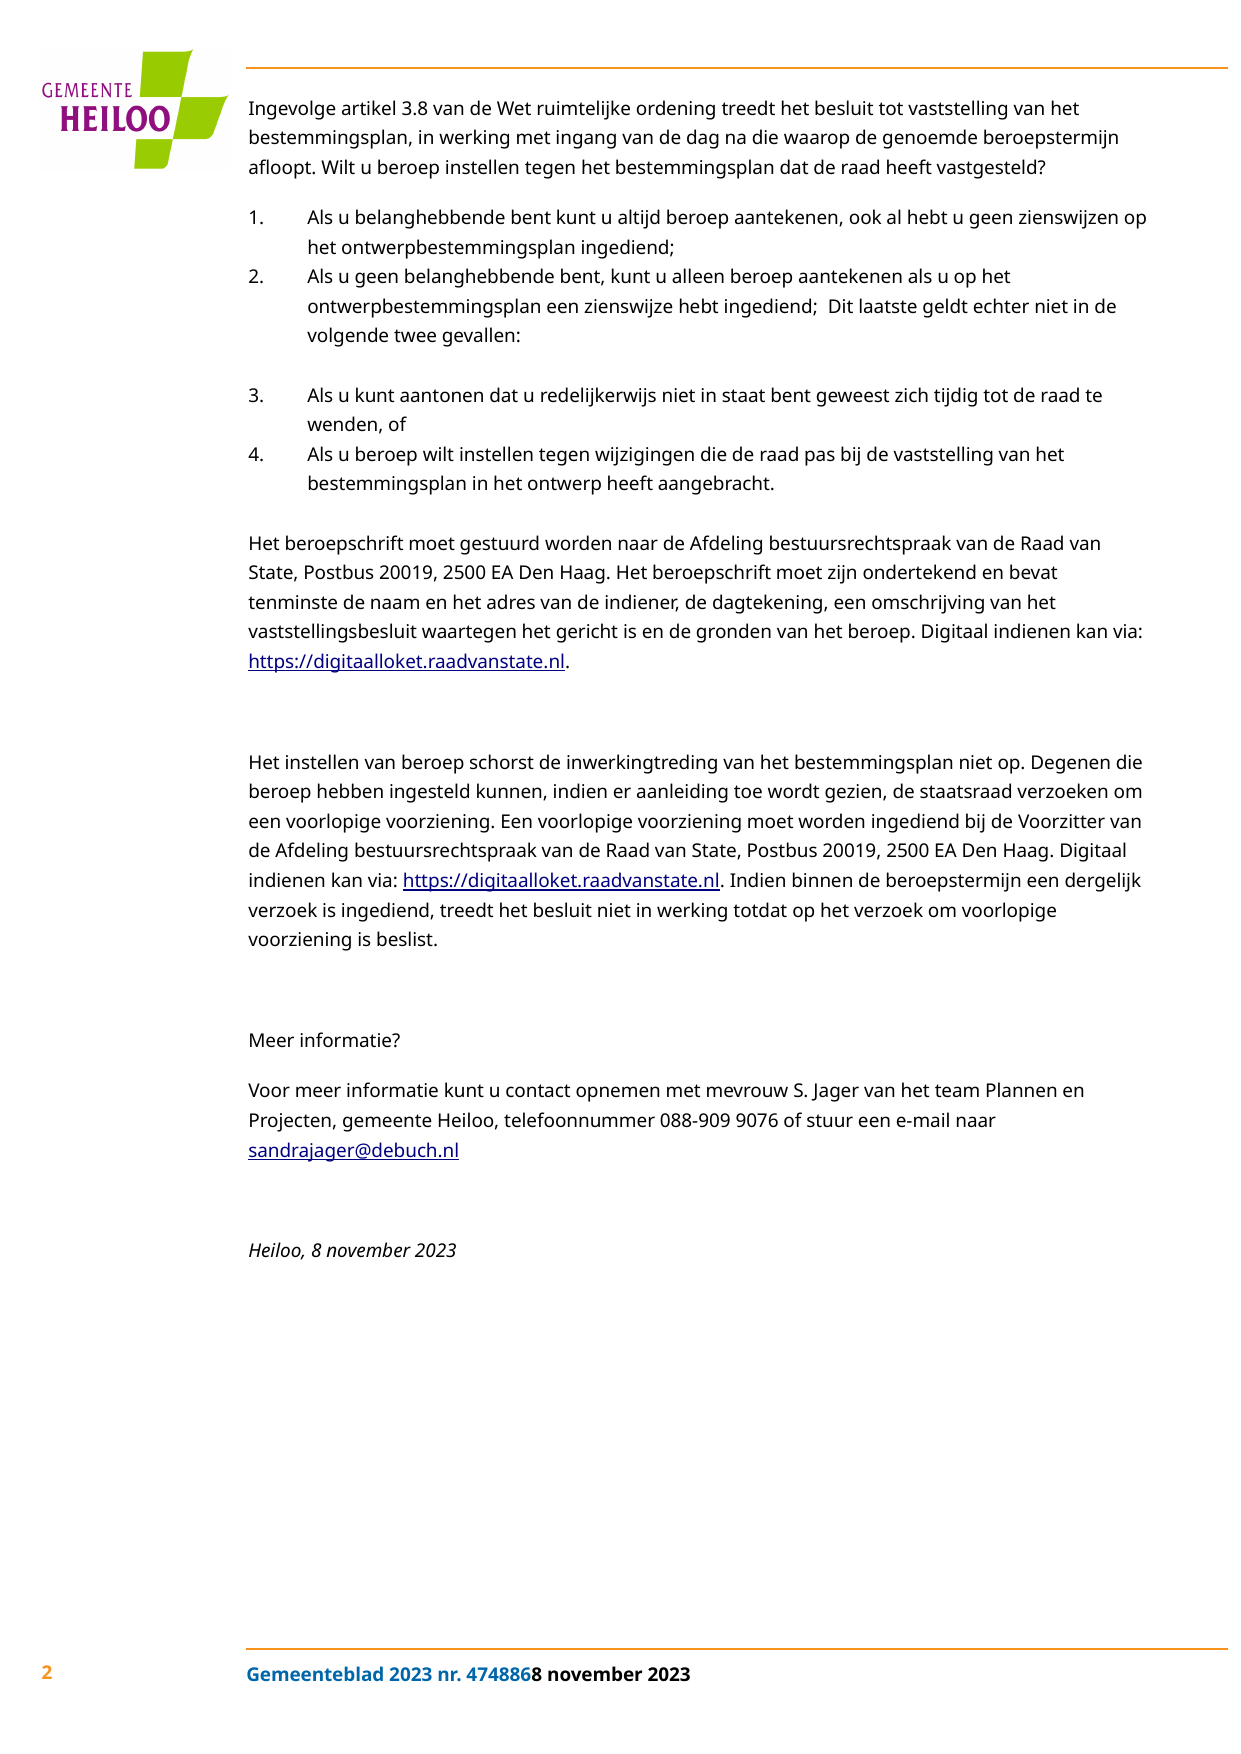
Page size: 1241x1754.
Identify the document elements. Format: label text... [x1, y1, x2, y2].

text Heiloo, 8 november 2023 [248, 1238, 1152, 1263]
text Het beroepschrift moet gestuurd worden naar de Afdeling bestuursrechtspraak van de Raad van State, Postbus 20019, 2500 EA Den Haag. Het beroepschrift moet zijn ondertekend en bevat tenminste de naam en het adres van de indiener, de dagtekening, een omschrijving van het vaststellingsbesluit waartegen het gericht is en de gronden van het beroep. Digitaal indienen kan via: https://digitaalloket.raadvanstate.nl. [248, 530, 1152, 674]
text Het instellen van beroep schorst de inwerkingtreding van het bestemmingsplan niet op. Degenen die beroep hebben ingesteld kunnen, indien er aanleiding toe wordt gezien, de staatsraad verzoeken om een voorlopige voorziening. Een voorlopige voorziening moet worden ingediend bij de Voorzitter van de Afdeling bestuursrechtspraak van de Raad van State, Postbus 20019, 2500 EA Den Haag. Digitaal indienen kan via: https://digitaalloket.raadvanstate.nl. Indien binnen de beroepstermijn een dergelijk verzoek is ingediend, treedt het besluit niet in werking totdat op het verzoek om voorlopige voorziening is beslist. [248, 749, 1152, 952]
text Ingevolge artikel 3.8 van de Wet ruimtelijke ordening treedt het besluit tot vaststelling van het bestemmingsplan, in werking met ingang van de dag na die waarop de genoemde beroepstermijn afloopt. Wilt u beroep instellen tegen het bestemmingsplan dat de raad heeft vastgesteld? [248, 95, 1152, 180]
list Als u beroep wilt instellen tegen wijzigingen die de raad pas bij de vaststelling van het bestemmingsplan in het ontwerp heeft aangebracht. [248, 441, 1152, 496]
picture [41, 47, 231, 172]
text Voor meer informatie kunt u contact opnemen met mevrouw S. Jager van het team Plannen en Projecten, gemeente Heiloo, telefoonnummer 088-909 9076 of stuur een e-mail naar sandrajager@debuch.nl [248, 1078, 1152, 1163]
text Meer informatie? [248, 1027, 1152, 1053]
list Als u belanghebbende bent kunt u altijd beroep aantekenen, ook al hebt u geen zienswijzen op het ontwerpbestemmingsplan ingediend; [248, 204, 1152, 260]
list Als u kunt aantonen dat u redelijkerwijs niet in staat bent geweest zich tijdig tot de raad te wenden, of [248, 382, 1152, 437]
list Als u geen belanghebbende bent, kunt u alleen beroep aantekenen als u op het ontwerpbestemmingsplan een zienswijze hebt ingediend; Dit laatste geldt echter niet in de volgende twee gevallen: [248, 263, 1152, 348]
